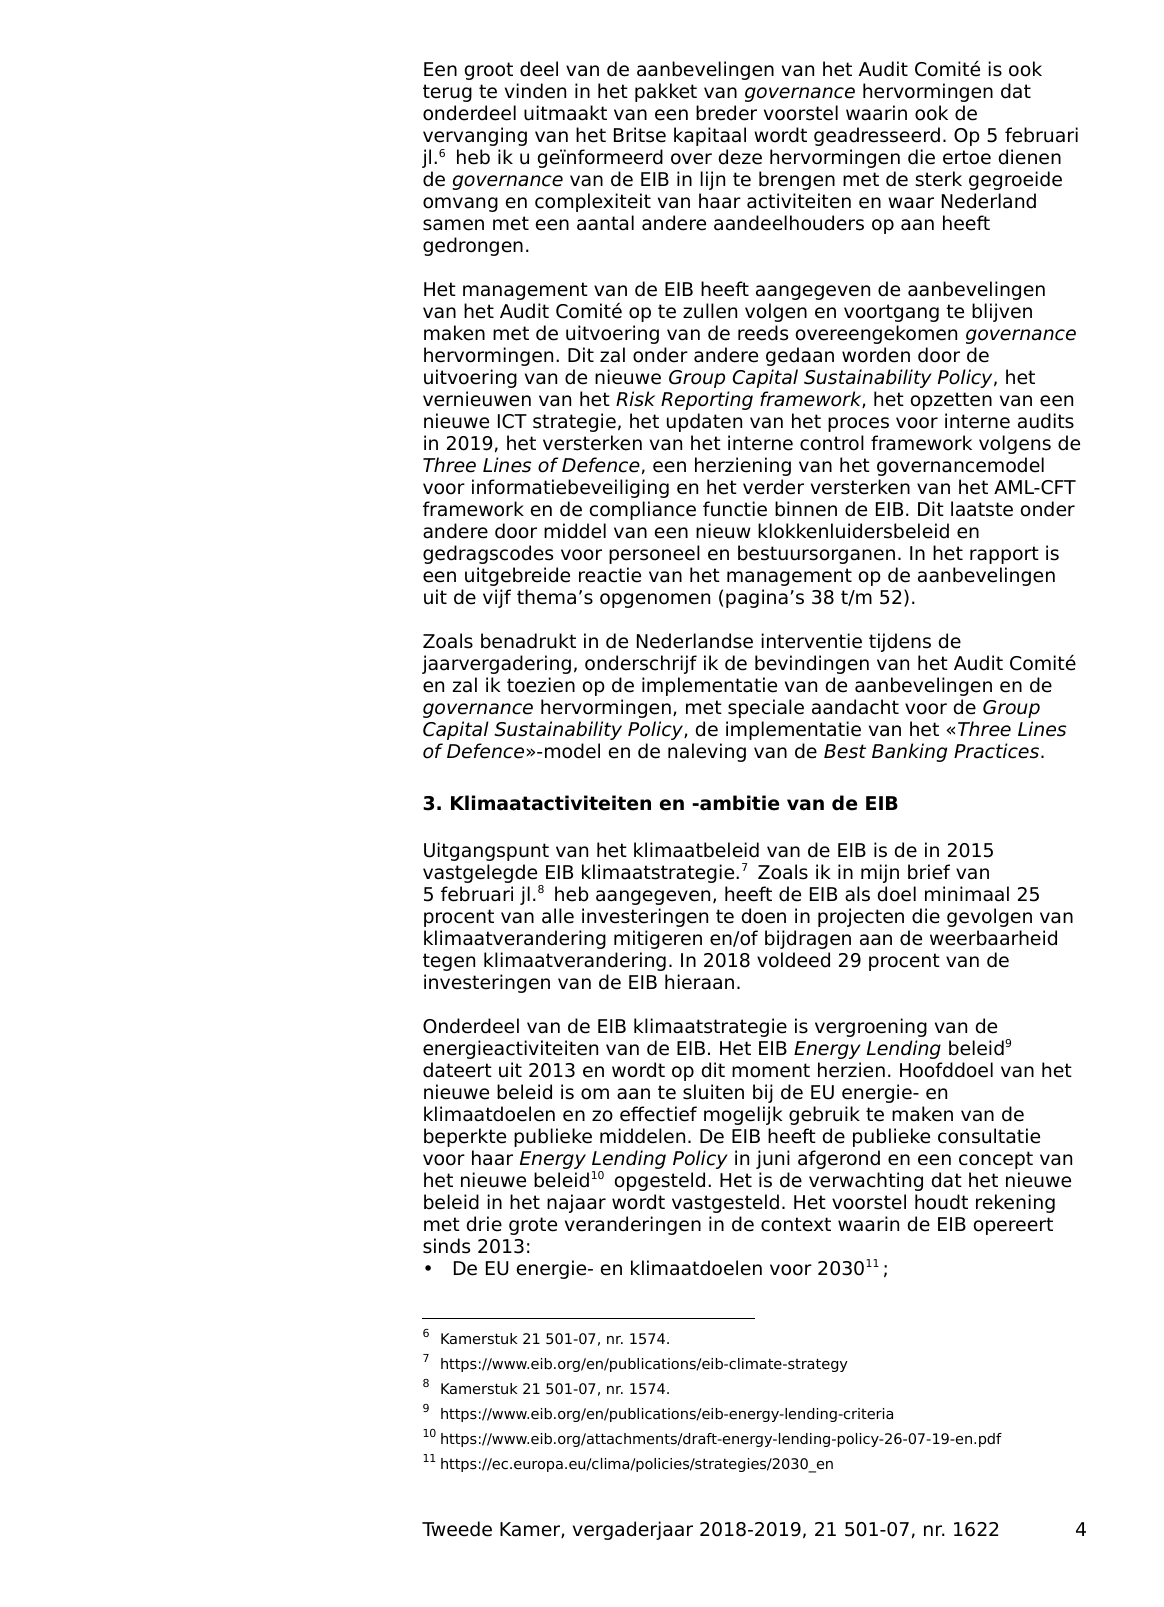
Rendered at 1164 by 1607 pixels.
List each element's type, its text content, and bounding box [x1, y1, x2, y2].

text https://ec.europa.eu/clima/policies/strategies/2030_en [422, 1452, 1087, 1474]
text Het management van de EIB heeft aangegeven de aanbevelingen van het Audit Comité op te zullen volgen en voortgang te blijven maken met de uitvoering van de reeds overeengekomen governance hervormingen. Dit zal onder andere gedaan worden door de uitvoering van de nieuwe Group Capital Sustainability Policy, het vernieuwen van het Risk Reporting framework, het opzetten van een nieuwe ICT strategie, het updaten van het proces voor interne audits in 2019, het versterken van het interne control framework volgens de Three Lines of Defence, een herziening van het governancemodel voor informatiebeveiliging en het verder versterken van het AML-CFT framework en de compliance functie binnen de EIB. Dit laatste onder andere door middel van een nieuw klokkenluidersbeleid en gedragscodes voor personeel en bestuursorganen. In het rapport is een uitgebreide reactie van het management op de aanbevelingen uit de vijf thema’s opgenomen (pagina’s 38 t/m 52). [422, 279, 1087, 609]
text • De EU energie- en klimaatdoelen voor 2030; [422, 1258, 1087, 1279]
text https://www.eib.org/en/publications/eib-energy-lending-criteria [422, 1402, 1087, 1424]
text Onderdeel van de EIB klimaatstrategie is vergroening van de energieactiviteiten van de EIB. Het EIB Energy Lending beleid dateert uit 2013 en wordt op dit moment herzien. Hoofddoel van het nieuwe beleid is om aan te sluiten bij de EU energie- en klimaatdoelen en zo effectief mogelijk gebruik te maken van de beperkte publieke middelen. De EIB heeft de publieke consultatie voor haar Energy Lending Policy in juni afgerond en een concept van het nieuwe beleid opgesteld. Het is de verwachting dat het nieuwe beleid in het najaar wordt vastgesteld. Het voorstel houdt rekening met drie grote veranderingen in de context waarin de EIB opereert sinds 2013: [422, 1016, 1087, 1258]
text Zoals benadrukt in de Nederlandse interventie tijdens de jaarvergadering, onderschrijf ik de bevindingen van het Audit Comité en zal ik toezien op de implementatie van de aanbevelingen en de governance hervormingen, met speciale aandacht voor de Group Capital Sustainability Policy, de implementatie van het «Three Lines of Defence»-model en de naleving van de Best Banking Practices. [422, 631, 1087, 763]
text https://www.eib.org/attachments/draft-energy-lending-policy-26-07-19-en.pdf [422, 1427, 1087, 1449]
text Uitgangspunt van het klimaatbeleid van de EIB is de in 2015 vastgelegde EIB klimaatstrategie. Zoals ik in mijn brief van 5 februari jl. heb aangegeven, heeft de EIB als doel minimaal 25 procent van alle investeringen te doen in projecten die gevolgen van klimaatverandering mitigeren en/of bijdragen aan de weerbaarheid tegen klimaatverandering. In 2018 voldeed 29 procent van de investeringen van de EIB hieraan. [422, 840, 1087, 994]
text Kamerstuk 21 501-07, nr. 1574. [422, 1327, 1087, 1349]
text https://www.eib.org/en/publications/eib-climate-strategy [422, 1352, 1087, 1374]
text Een groot deel van de aanbevelingen van het Audit Comité is ook terug te vinden in het pakket van governance hervormingen dat onderdeel uitmaakt van een breder voorstel waarin ook de vervanging van het Britse kapitaal wordt geadresseerd. Op 5 februari jl. heb ik u geïnformeerd over deze hervormingen die ertoe dienen de governance van de EIB in lijn te brengen met de sterk gegroeide omvang en complexiteit van haar activiteiten en waar Nederland samen met een aantal andere aandeelhouders op aan heeft gedrongen. [422, 59, 1087, 257]
subtitle 3. Klimaatactiviteiten en -ambitie van de EIB [422, 793, 1087, 815]
text Kamerstuk 21 501-07, nr. 1574. [422, 1377, 1087, 1399]
